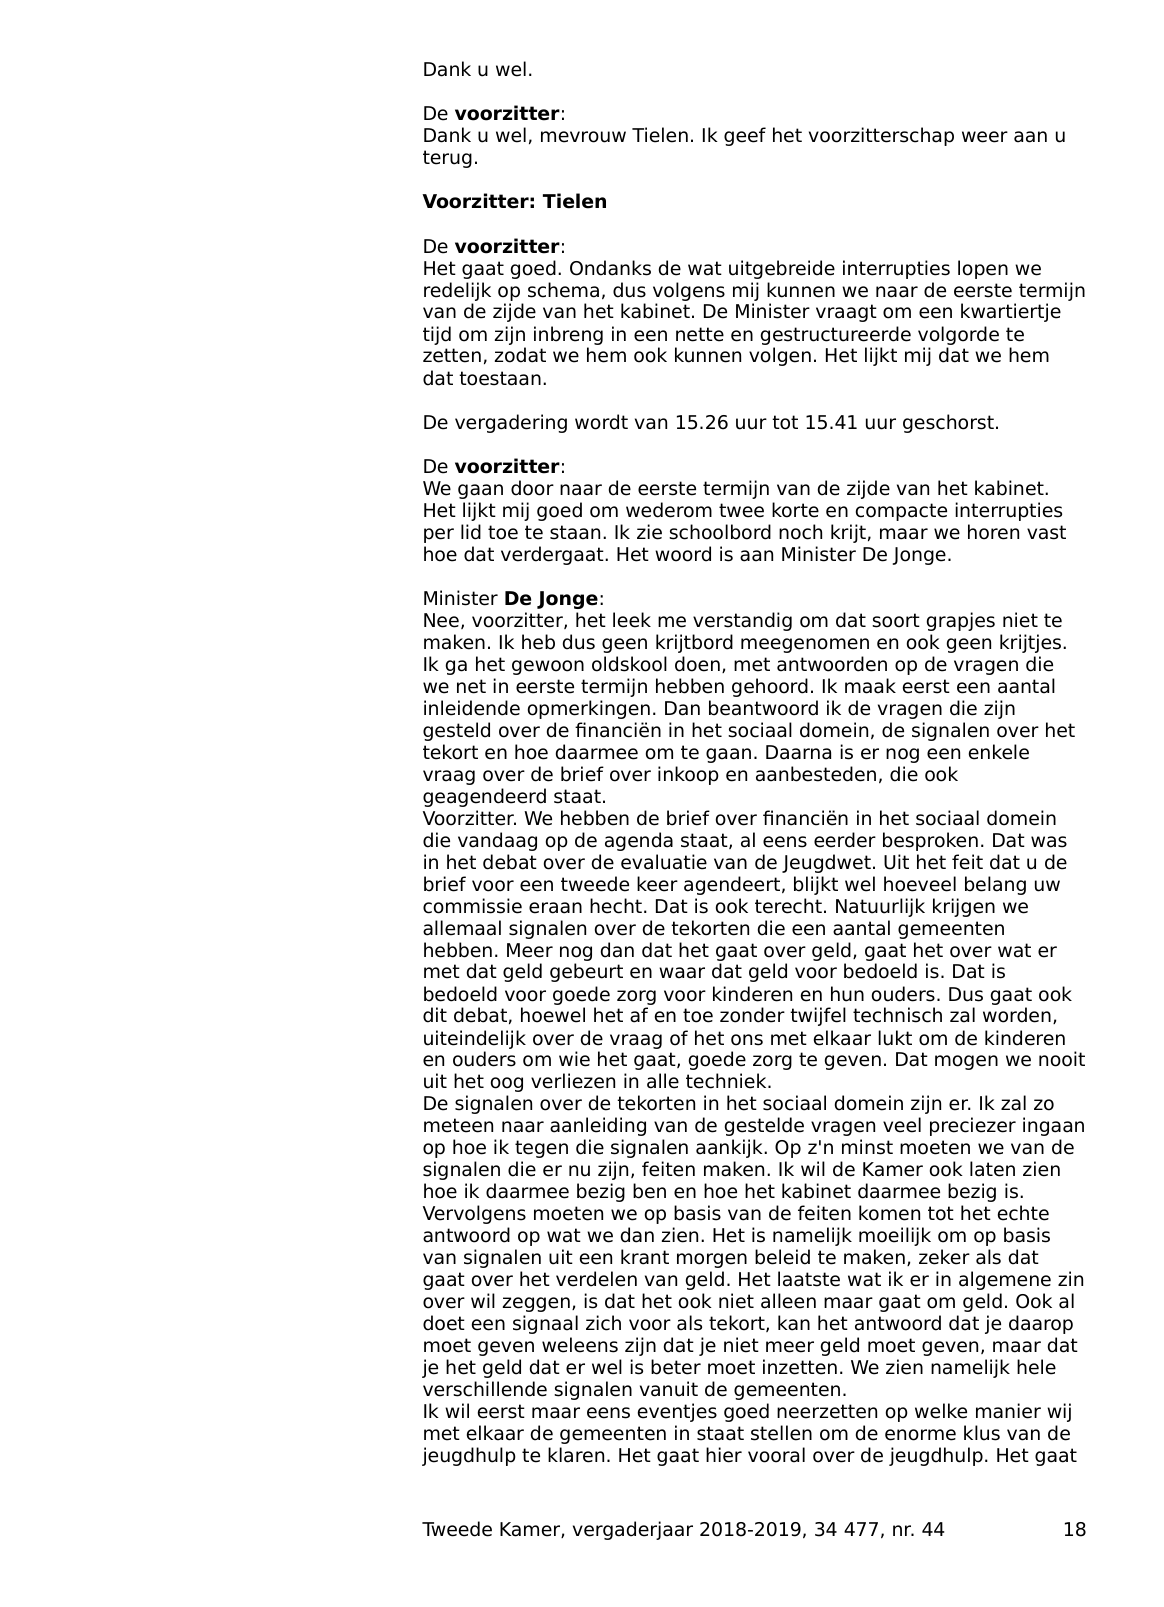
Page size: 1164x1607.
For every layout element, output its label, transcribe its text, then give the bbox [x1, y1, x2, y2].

text De signalen over de tekorten in het sociaal domein zijn er. Ik zal zo meteen naar aanleiding van de gestelde vragen veel preciezer ingaan op hoe ik tegen die signalen aankijk. Op z'n minst moeten we van de signalen die er nu zijn, feiten maken. Ik wil de Kamer ook laten zien hoe ik daarmee bezig ben en hoe het kabinet daarmee bezig is. Vervolgens moeten we op basis van de feiten komen tot het echte antwoord op wat we dan zien. Het is namelijk moeilijk om op basis van signalen uit een krant morgen beleid te maken, zeker als dat gaat over het verdelen van geld. Het laatste wat ik er in algemene zin over wil zeggen, is dat het ook niet alleen maar gaat om geld. Ook al doet een signaal zich voor als tekort, kan het antwoord dat je daarop moet geven weleens zijn dat je niet meer geld moet geven, maar dat je het geld dat er wel is beter moet inzetten. We zien namelijk hele verschillende signalen vanuit de gemeenten. [422, 1093, 1087, 1401]
text De voorzitter: [422, 103, 1087, 125]
text Minister De Jonge: [422, 588, 1087, 610]
subtitle Voorzitter: Tielen [422, 191, 1087, 213]
text Ik wil eerst maar eens eventjes goed neerzetten op welke manier wij met elkaar de gemeenten in staat stellen om de enorme klus van de jeugdhulp te klaren. Het gaat hier vooral over de jeugdhulp. Het gaat [422, 1401, 1087, 1467]
text De vergadering wordt van 15.26 uur tot 15.41 uur geschorst. [422, 412, 1087, 433]
text Nee, voorzitter, het leek me verstandig om dat soort grapjes niet te maken. Ik heb dus geen krijtbord meegenomen en ook geen krijtjes. Ik ga het gewoon oldskool doen, met antwoorden op de vragen die we net in eerste termijn hebben gehoord. Ik maak eerst een aantal inleidende opmerkingen. Dan beantwoord ik de vragen die zijn gesteld over de financiën in het sociaal domein, de signalen over het tekort en hoe daarmee om te gaan. Daarna is er nog een enkele vraag over de brief over inkoop en aanbesteden, die ook geagendeerd staat. [422, 610, 1087, 808]
text De voorzitter: [422, 456, 1087, 478]
text Het gaat goed. Ondanks de wat uitgebreide interrupties lopen we redelijk op schema, dus volgens mij kunnen we naar de eerste termijn van de zijde van het kabinet. De Minister vraagt om een kwartiertje tijd om zijn inbreng in een nette en gestructureerde volgorde te zetten, zodat we hem ook kunnen volgen. Het lijkt mij dat we hem dat toestaan. [422, 257, 1087, 389]
text De voorzitter: [422, 236, 1087, 257]
text We gaan door naar de eerste termijn van de zijde van het kabinet. Het lijkt mij goed om wederom twee korte en compacte interrupties per lid toe te staan. Ik zie schoolbord noch krijt, maar we horen vast hoe dat verdergaat. Het woord is aan Minister De Jonge. [422, 478, 1087, 566]
text Voorzitter. We hebben de brief over financiën in het sociaal domein die vandaag op de agenda staat, al eens eerder besproken. Dat was in het debat over de evaluatie van de Jeugdwet. Uit het feit dat u de brief voor een tweede keer agendeert, blijkt wel hoeveel belang uw commissie eraan hecht. Dat is ook terecht. Natuurlijk krijgen we allemaal signalen over de tekorten die een aantal gemeenten hebben. Meer nog dan dat het gaat over geld, gaat het over wat er met dat geld gebeurt en waar dat geld voor bedoeld is. Dat is bedoeld voor goede zorg voor kinderen en hun ouders. Dus gaat ook dit debat, hoewel het af en toe zonder twijfel technisch zal worden, uiteindelijk over de vraag of het ons met elkaar lukt om de kinderen en ouders om wie het gaat, goede zorg te geven. Dat mogen we nooit uit het oog verliezen in alle techniek. [422, 808, 1087, 1093]
text Dank u wel, mevrouw Tielen. Ik geef het voorzitterschap weer aan u terug. [422, 125, 1087, 169]
text Dank u wel. [422, 59, 1087, 81]
